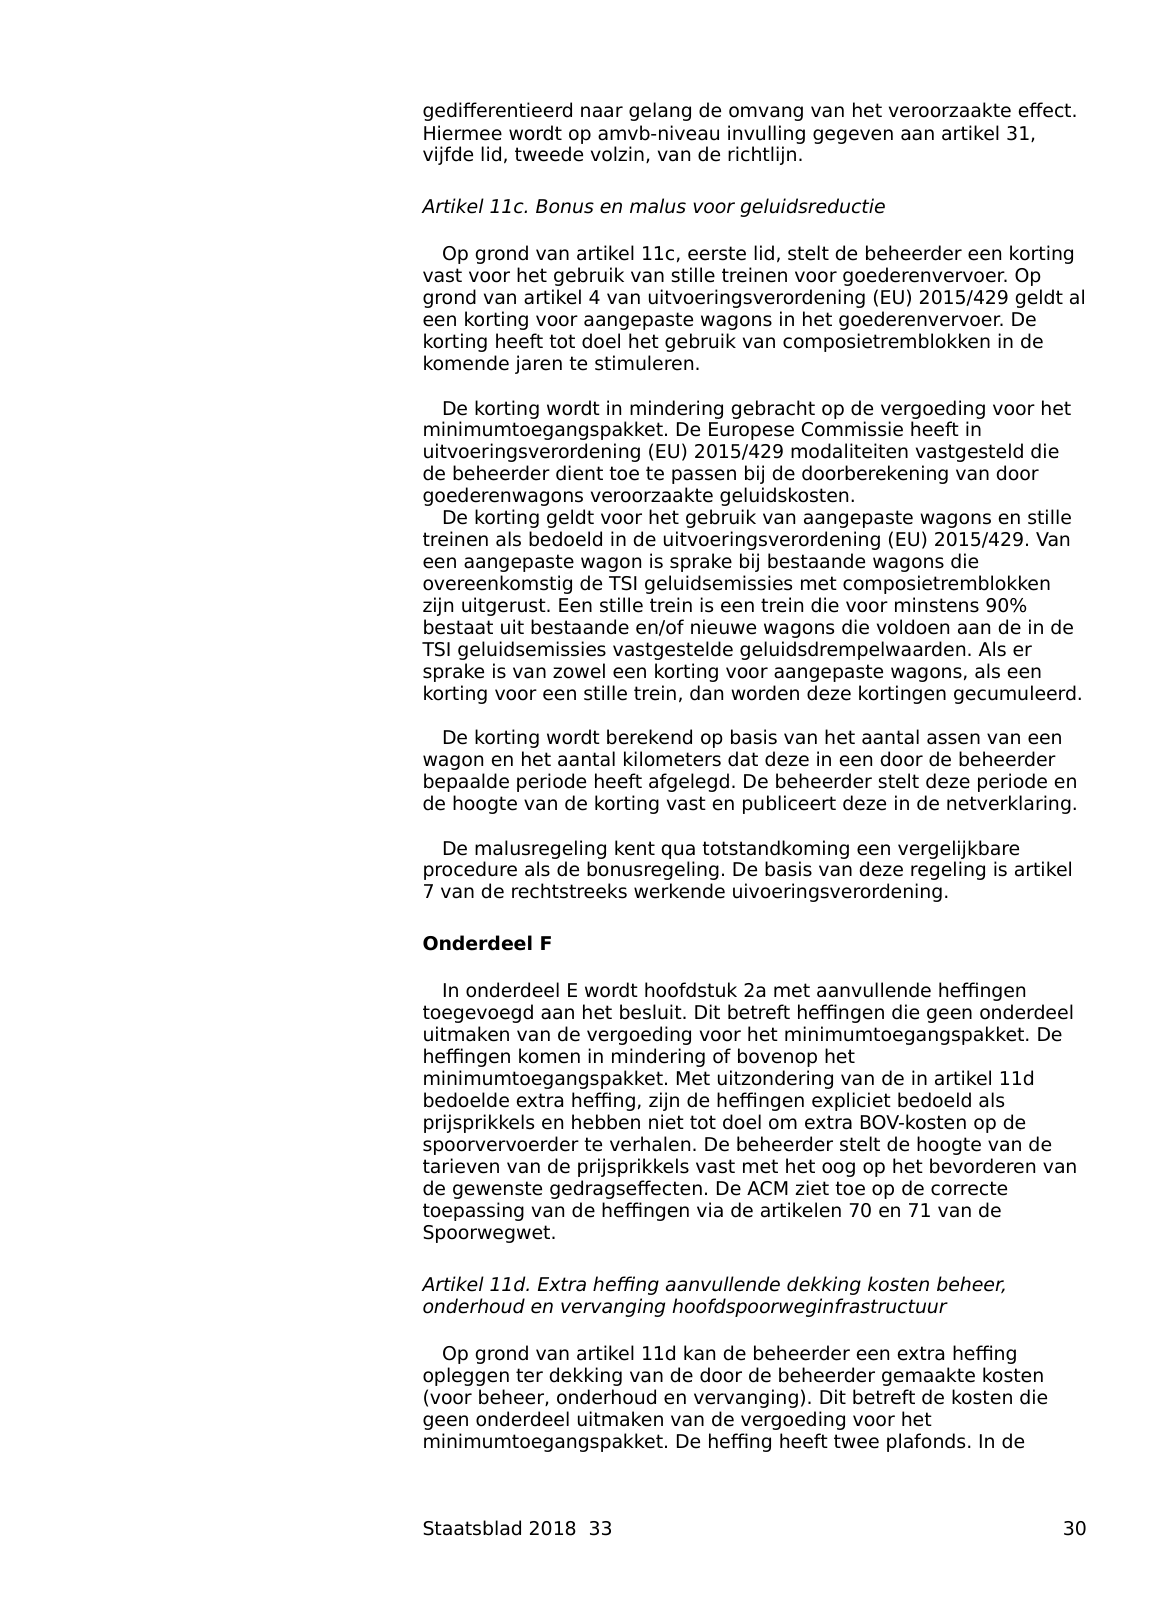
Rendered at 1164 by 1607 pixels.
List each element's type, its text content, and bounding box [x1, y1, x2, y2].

text gedifferentieerd naar gelang de omvang van het veroorzaakte effect. Hiermee wordt op amvb-niveau invulling gegeven aan artikel 31, vijfde lid, tweede volzin, van de richtlijn. [422, 100, 1087, 166]
text De korting wordt berekend op basis van het aantal assen van een wagon en het aantal kilometers dat deze in een door de beheerder bepaalde periode heeft afgelegd. De beheerder stelt deze periode en de hoogte van de korting vast en publiceert deze in de netverklaring. [422, 727, 1087, 815]
subtitle Onderdeel F [422, 933, 1087, 955]
text De korting wordt in mindering gebracht op de vergoeding voor het minimumtoegangspakket. De Europese Commissie heeft in uitvoeringsverordening (EU) 2015/429 modaliteiten vastgesteld die de beheerder dient toe te passen bij de doorberekening van door goederenwagons veroorzaakte geluidskosten. [422, 397, 1087, 507]
text Op grond van artikel 11c, eerste lid, stelt de beheerder een korting vast voor het gebruik van stille treinen voor goederenvervoer. Op grond van artikel 4 van uitvoeringsverordening (EU) 2015/429 geldt al een korting voor aangepaste wagons in het goederenvervoer. De korting heeft tot doel het gebruik van composietremblokken in de komende jaren te stimuleren. [422, 243, 1087, 375]
subtitle Artikel 11d. Extra heffing aanvullende dekking kosten beheer, onderhoud en vervanging hoofdspoorweginfrastructuur [422, 1274, 1087, 1318]
text De korting geldt voor het gebruik van aangepaste wagons en stille treinen als bedoeld in de uitvoeringsverordening (EU) 2015/429. Van een aangepaste wagon is sprake bij bestaande wagons die overeenkomstig de TSI geluidsemissies met composietremblokken zijn uitgerust. Een stille trein is een trein die voor minstens 90% bestaat uit bestaande en/of nieuwe wagons die voldoen aan de in de TSI geluidsemissies vastgestelde geluidsdrempelwaarden. Als er sprake is van zowel een korting voor aangepaste wagons, als een korting voor een stille trein, dan worden deze kortingen gecumuleerd. [422, 507, 1087, 705]
text In onderdeel E wordt hoofdstuk 2a met aanvullende heffingen toegevoegd aan het besluit. Dit betreft heffingen die geen onderdeel uitmaken van de vergoeding voor het minimumtoegangspakket. De heffingen komen in mindering of bovenop het minimumtoegangspakket. Met uitzondering van de in artikel 11d bedoelde extra heffing, zijn de heffingen expliciet bedoeld als prijsprikkels en hebben niet tot doel om extra BOV-kosten op de spoorvervoerder te verhalen. De beheerder stelt de hoogte van de tarieven van de prijsprikkels vast met het oog op het bevorderen van de gewenste gedragseffecten. De ACM ziet toe op de correcte toepassing van de heffingen via de artikelen 70 en 71 van de Spoorwegwet. [422, 980, 1087, 1244]
subtitle Artikel 11c. Bonus en malus voor geluidsreductie [422, 196, 1087, 218]
text Op grond van artikel 11d kan de beheerder een extra heffing opleggen ter dekking van de door de beheerder gemaakte kosten (voor beheer, onderhoud en vervanging). Dit betreft de kosten die geen onderdeel uitmaken van de vergoeding voor het minimumtoegangspakket. De heffing heeft twee plafonds. In de [422, 1343, 1087, 1453]
text De malusregeling kent qua totstandkoming een vergelijkbare procedure als de bonusregeling. De basis van deze regeling is artikel 7 van de rechtstreeks werkende uivoeringsverordening. [422, 837, 1087, 903]
